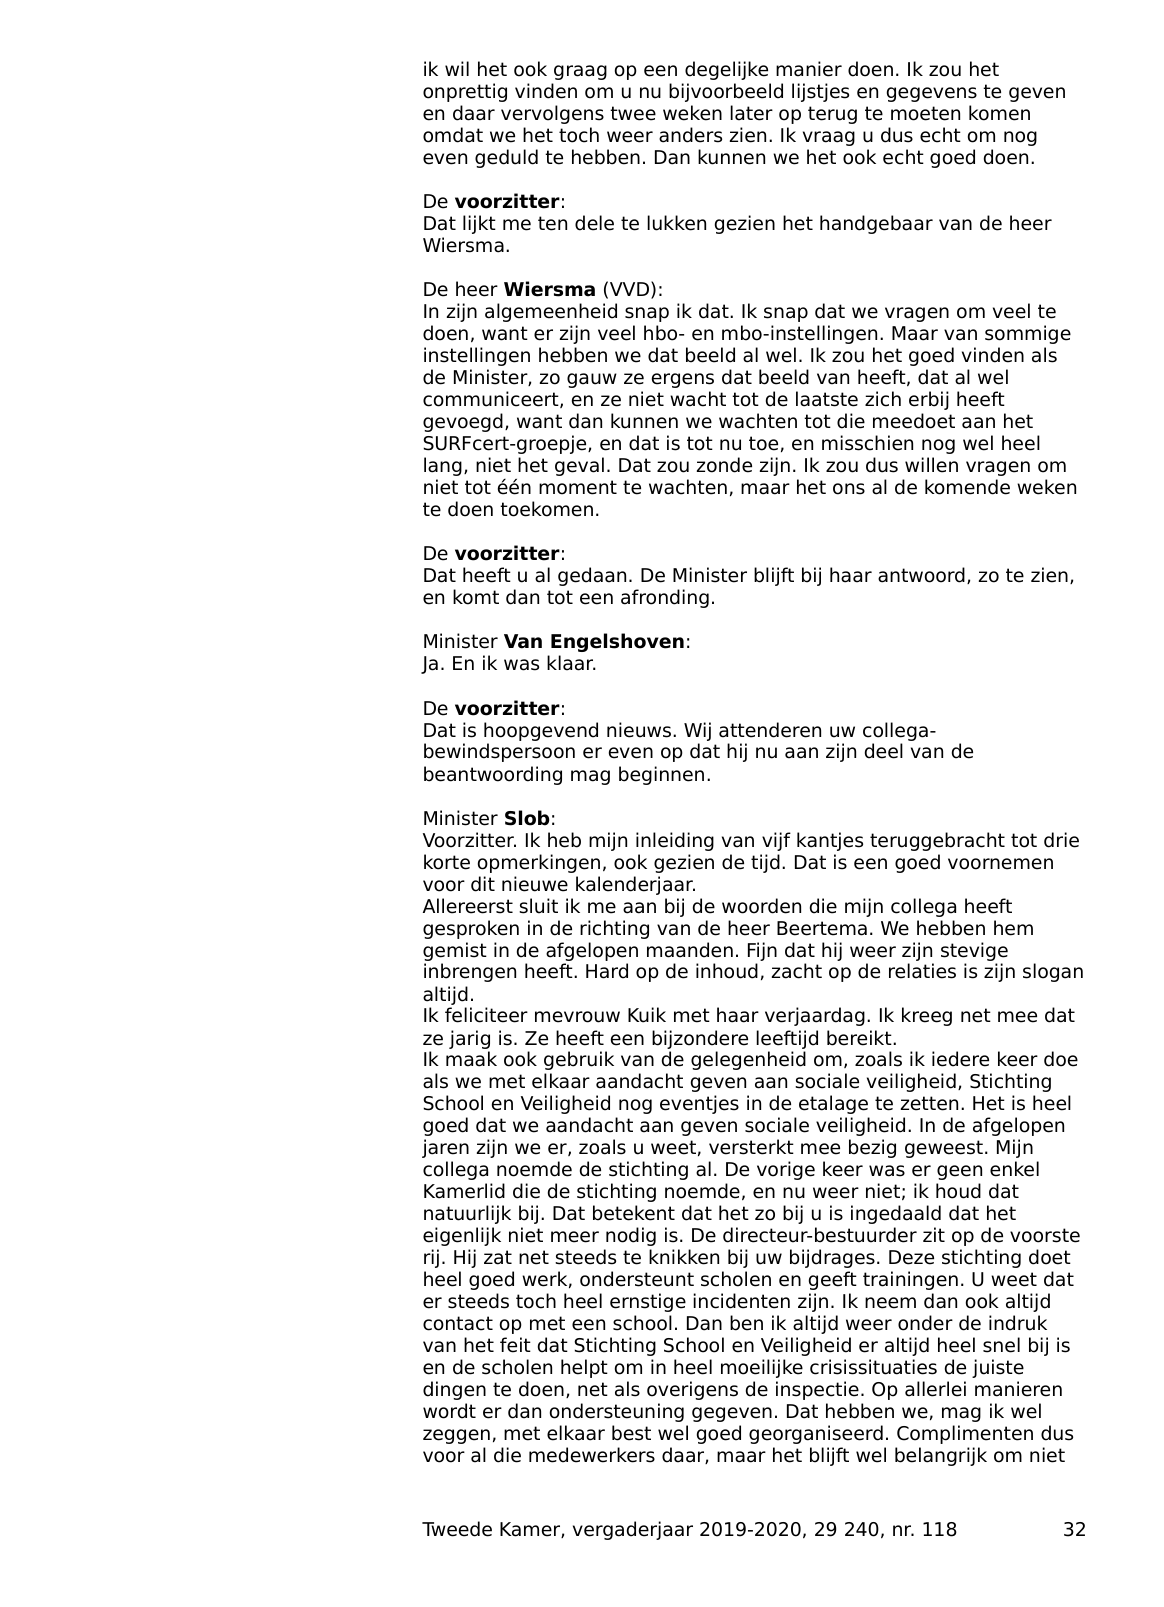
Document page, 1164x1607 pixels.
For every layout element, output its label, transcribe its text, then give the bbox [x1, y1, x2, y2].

text Voorzitter. Ik heb mijn inleiding van vijf kantjes teruggebracht tot drie korte opmerkingen, ook gezien de tijd. Dat is een goed voornemen voor dit nieuwe kalenderjaar. [422, 829, 1087, 896]
text In zijn algemeenheid snap ik dat. Ik snap dat we vragen om veel te doen, want er zijn veel hbo- en mbo-instellingen. Maar van sommige instellingen hebben we dat beeld al wel. Ik zou het goed vinden als de Minister, zo gauw ze ergens dat beeld van heeft, dat al wel communiceert, en ze niet wacht tot de laatste zich erbij heeft gevoegd, want dan kunnen we wachten tot die meedoet aan het SURFcert-groepje, en dat is tot nu toe, en misschien nog wel heel lang, niet het geval. Dat zou zonde zijn. Ik zou dus willen vragen om niet tot één moment te wachten, maar het ons al de komende weken te doen toekomen. [422, 301, 1087, 521]
text De voorzitter: [422, 543, 1087, 565]
text Ik maak ook gebruik van de gelegenheid om, zoals ik iedere keer doe als we met elkaar aandacht geven aan sociale veiligheid, Stichting School en Veiligheid nog eventjes in de etalage te zetten. Het is heel goed dat we aandacht aan geven sociale veiligheid. In de afgelopen jaren zijn we er, zoals u weet, versterkt mee bezig geweest. Mijn collega noemde de stichting al. De vorige keer was er geen enkel Kamerlid die de stichting noemde, en nu weer niet; ik houd dat natuurlijk bij. Dat betekent dat het zo bij u is ingedaald dat het eigenlijk niet meer nodig is. De directeur-bestuurder zit op de voorste rij. Hij zat net steeds te knikken bij uw bijdrages. Deze stichting doet heel goed werk, ondersteunt scholen en geeft trainingen. U weet dat er steeds toch heel ernstige incidenten zijn. Ik neem dan ook altijd contact op met een school. Dan ben ik altijd weer onder de indruk van het feit dat Stichting School en Veiligheid er altijd heel snel bij is en de scholen helpt om in heel moeilijke crisissituaties de juiste dingen te doen, net als overigens de inspectie. Op allerlei manieren wordt er dan ondersteuning gegeven. Dat hebben we, mag ik wel zeggen, met elkaar best wel goed georganiseerd. Complimenten dus voor al die medewerkers daar, maar het blijft wel belangrijk om niet [422, 1049, 1087, 1467]
text Dat is hoopgevend nieuws. Wij attenderen uw collega-bewindspersoon er even op dat hij nu aan zijn deel van de beantwoording mag beginnen. [422, 719, 1087, 785]
text Minister Van Engelshoven: [422, 631, 1087, 653]
text De heer Wiersma (VVD): [422, 279, 1087, 301]
text De voorzitter: [422, 191, 1087, 213]
text Dat lijkt me ten dele te lukken gezien het handgebaar van de heer Wiersma. [422, 213, 1087, 257]
text De voorzitter: [422, 697, 1087, 719]
text Ik feliciteer mevrouw Kuik met haar verjaardag. Ik kreeg net mee dat ze jarig is. Ze heeft een bijzondere leeftijd bereikt. [422, 1005, 1087, 1049]
text ik wil het ook graag op een degelijke manier doen. Ik zou het onprettig vinden om u nu bijvoorbeeld lijstjes en gegevens te geven en daar vervolgens twee weken later op terug te moeten komen omdat we het toch weer anders zien. Ik vraag u dus echt om nog even geduld te hebben. Dan kunnen we het ook echt goed doen. [422, 59, 1087, 169]
text Dat heeft u al gedaan. De Minister blijft bij haar antwoord, zo te zien, en komt dan tot een afronding. [422, 565, 1087, 609]
text Minister Slob: [422, 808, 1087, 829]
text Ja. En ik was klaar. [422, 653, 1087, 675]
text Allereerst sluit ik me aan bij de woorden die mijn collega heeft gesproken in de richting van de heer Beertema. We hebben hem gemist in de afgelopen maanden. Fijn dat hij weer zijn stevige inbrengen heeft. Hard op de inhoud, zacht op de relaties is zijn slogan altijd. [422, 896, 1087, 1005]
